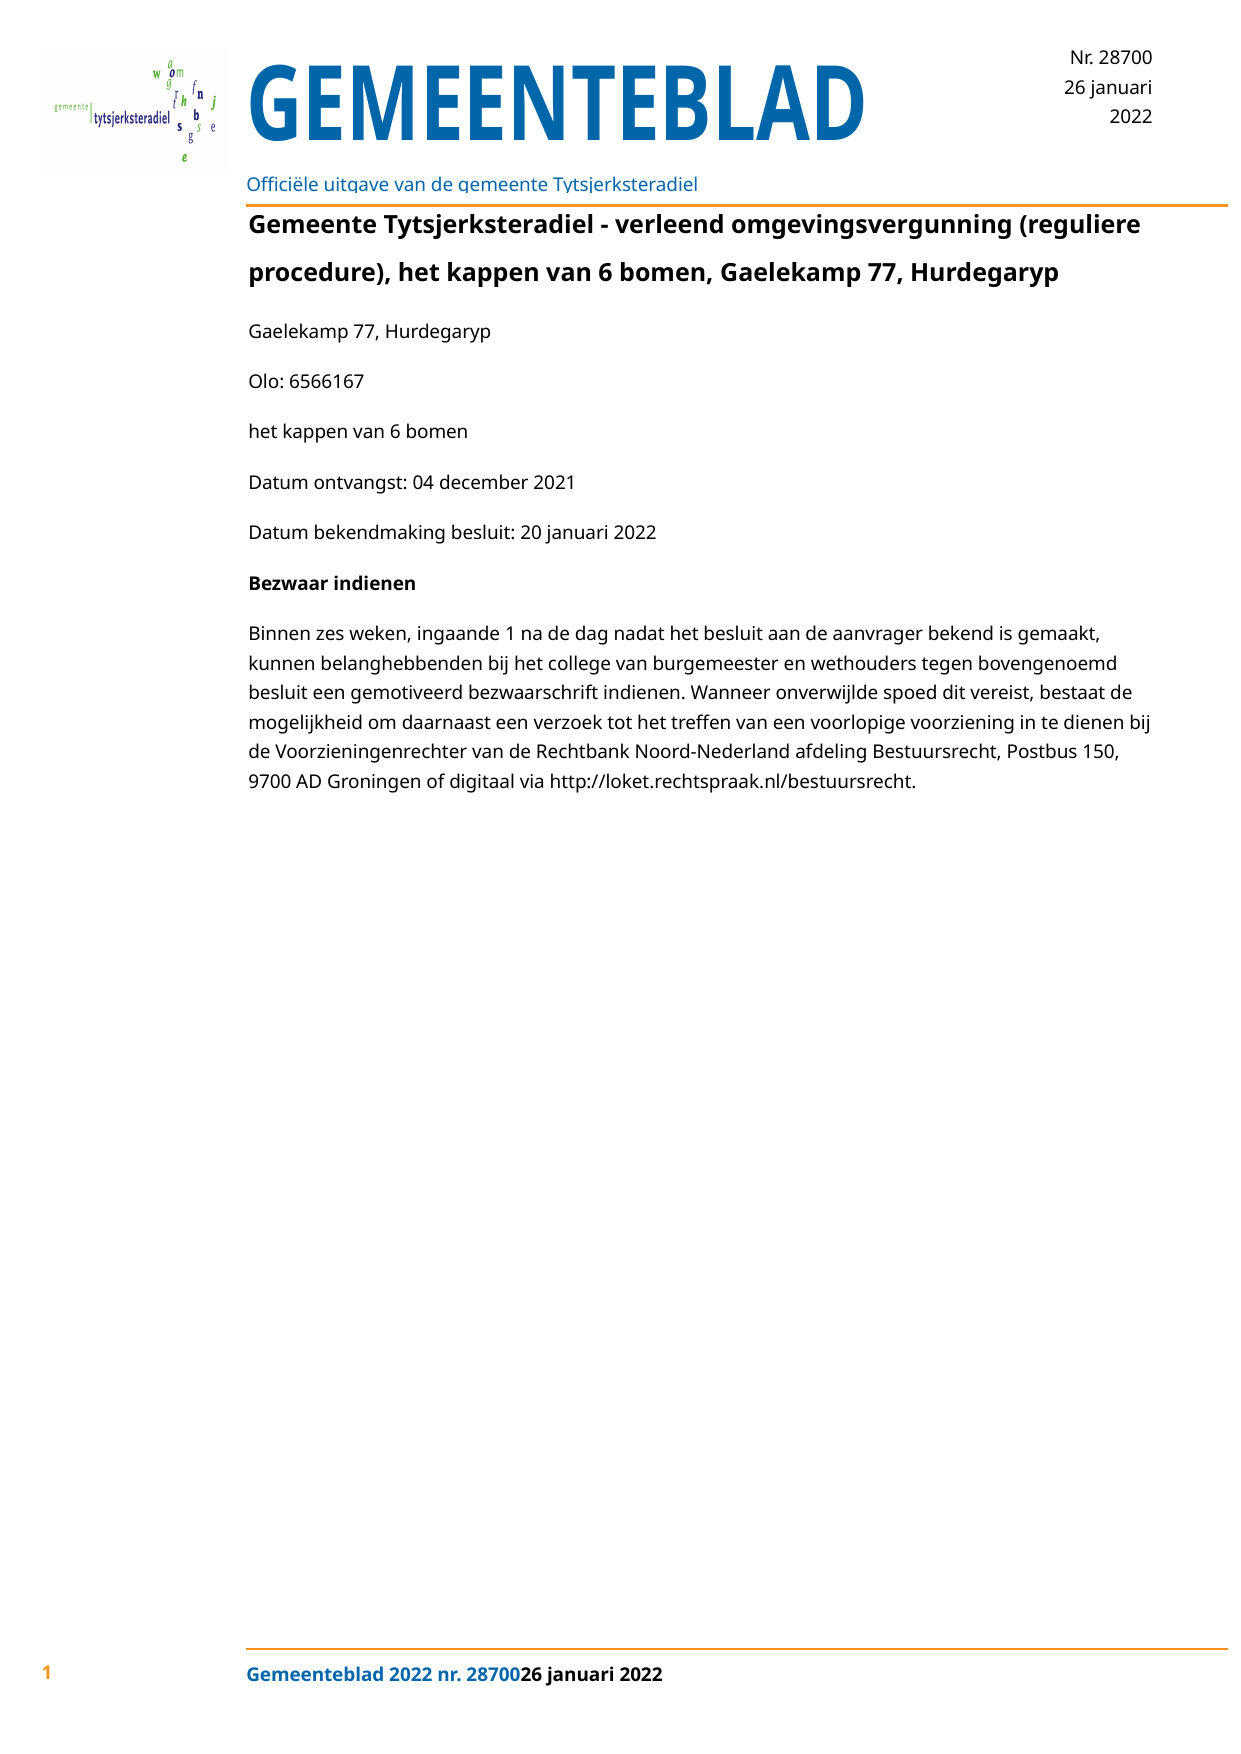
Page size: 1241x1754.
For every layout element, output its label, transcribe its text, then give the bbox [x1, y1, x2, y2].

picture [41, 47, 231, 172]
text Gemeente Tytsjerksteradiel - verleend omgevingsvergunning (reguliere procedure), het kappen van 6 bomen, Gaelekamp 77, Hurdegaryp [248, 207, 1152, 288]
text het kappen van 6 bomen [248, 419, 1152, 444]
text Binnen zes weken, ingaande 1 na de dag nadat het besluit aan de aanvrager bekend is gemaakt, kunnen belanghebbenden bij het college van burgemeester en wethouders tegen bovengenoemd besluit een gemotiveerd bezwaarschrift indienen. Wanneer onverwijlde spoed dit vereist, bestaat de mogelijkheid om daarnaast een verzoek tot het treffen van een voorlopige voorziening in te dienen bij de Voorzieningenrechter van de Rechtbank Noord-Nederland afdeling Bestuursrecht, Postbus 150, 9700 AD Groningen of digitaal via http://loket.rechtspraak.nl/bestuursrecht. [248, 620, 1152, 794]
text Datum bekendmaking besluit: 20 januari 2022 [248, 519, 1152, 545]
text Datum ontvangst: 04 december 2021 [248, 469, 1152, 495]
text Gaelekamp 77, Hurdegaryp [248, 318, 1152, 344]
text Bezwaar indienen [248, 570, 1152, 596]
text Olo: 6566167 [248, 368, 1152, 394]
